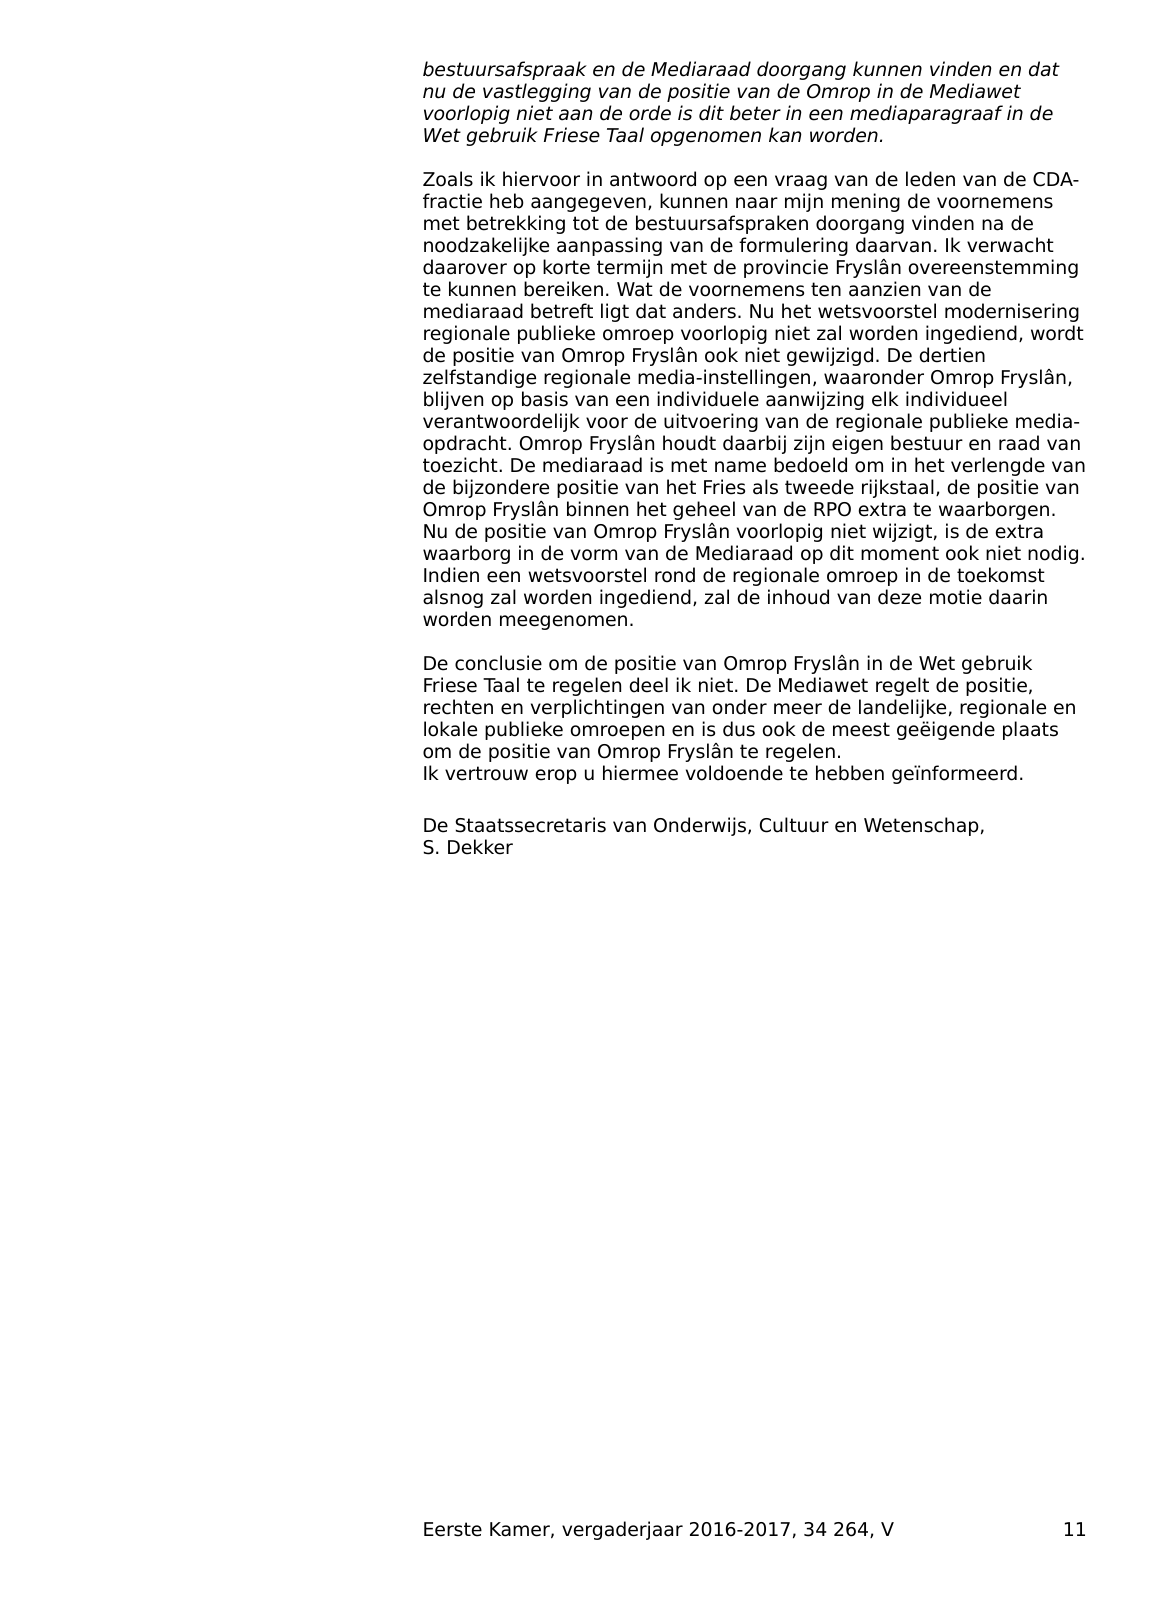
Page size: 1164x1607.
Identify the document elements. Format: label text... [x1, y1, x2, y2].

text Ik vertrouw erop u hiermee voldoende te hebben geïnformeerd. [422, 763, 1087, 785]
text De conclusie om de positie van Omrop Fryslân in de Wet gebruik Friese Taal te regelen deel ik niet. De Mediawet regelt de positie, rechten en verplichtingen van onder meer de landelijke, regionale en lokale publieke omroepen en is dus ook de meest geëigende plaats om de positie van Omrop Fryslân te regelen. [422, 653, 1087, 763]
text Zoals ik hiervoor in antwoord op een vraag van de leden van de CDA-fractie heb aangegeven, kunnen naar mijn mening de voornemens met betrekking tot de bestuursafspraken doorgang vinden na de noodzakelijke aanpassing van de formulering daarvan. Ik verwacht daarover op korte termijn met de provincie Fryslân overeenstemming te kunnen bereiken. Wat de voornemens ten aanzien van de mediaraad betreft ligt dat anders. Nu het wetsvoorstel modernisering regionale publieke omroep voorlopig niet zal worden ingediend, wordt de positie van Omrop Fryslân ook niet gewijzigd. De dertien zelfstandige regionale media-instellingen, waaronder Omrop Fryslân, blijven op basis van een individuele aanwijzing elk individueel verantwoordelijk voor de uitvoering van de regionale publieke media-opdracht. Omrop Fryslân houdt daarbij zijn eigen bestuur en raad van toezicht. De mediaraad is met name bedoeld om in het verlengde van de bijzondere positie van het Fries als tweede rijkstaal, de positie van Omrop Fryslân binnen het geheel van de RPO extra te waarborgen. Nu de positie van Omrop Fryslân voorlopig niet wijzigt, is de extra waarborg in de vorm van de Mediaraad op dit moment ook niet nodig. Indien een wetsvoorstel rond de regionale omroep in de toekomst alsnog zal worden ingediend, zal de inhoud van deze motie daarin worden meegenomen. [422, 169, 1087, 631]
text bestuursafspraak en de Mediaraad doorgang kunnen vinden en dat nu de vastlegging van de positie van de Omrop in de Mediawet voorlopig niet aan de orde is dit beter in een mediaparagraaf in de Wet gebruik Friese Taal opgenomen kan worden. [422, 59, 1087, 147]
text De Staatssecretaris van Onderwijs, Cultuur en Wetenschap, S. Dekker [422, 815, 1087, 859]
